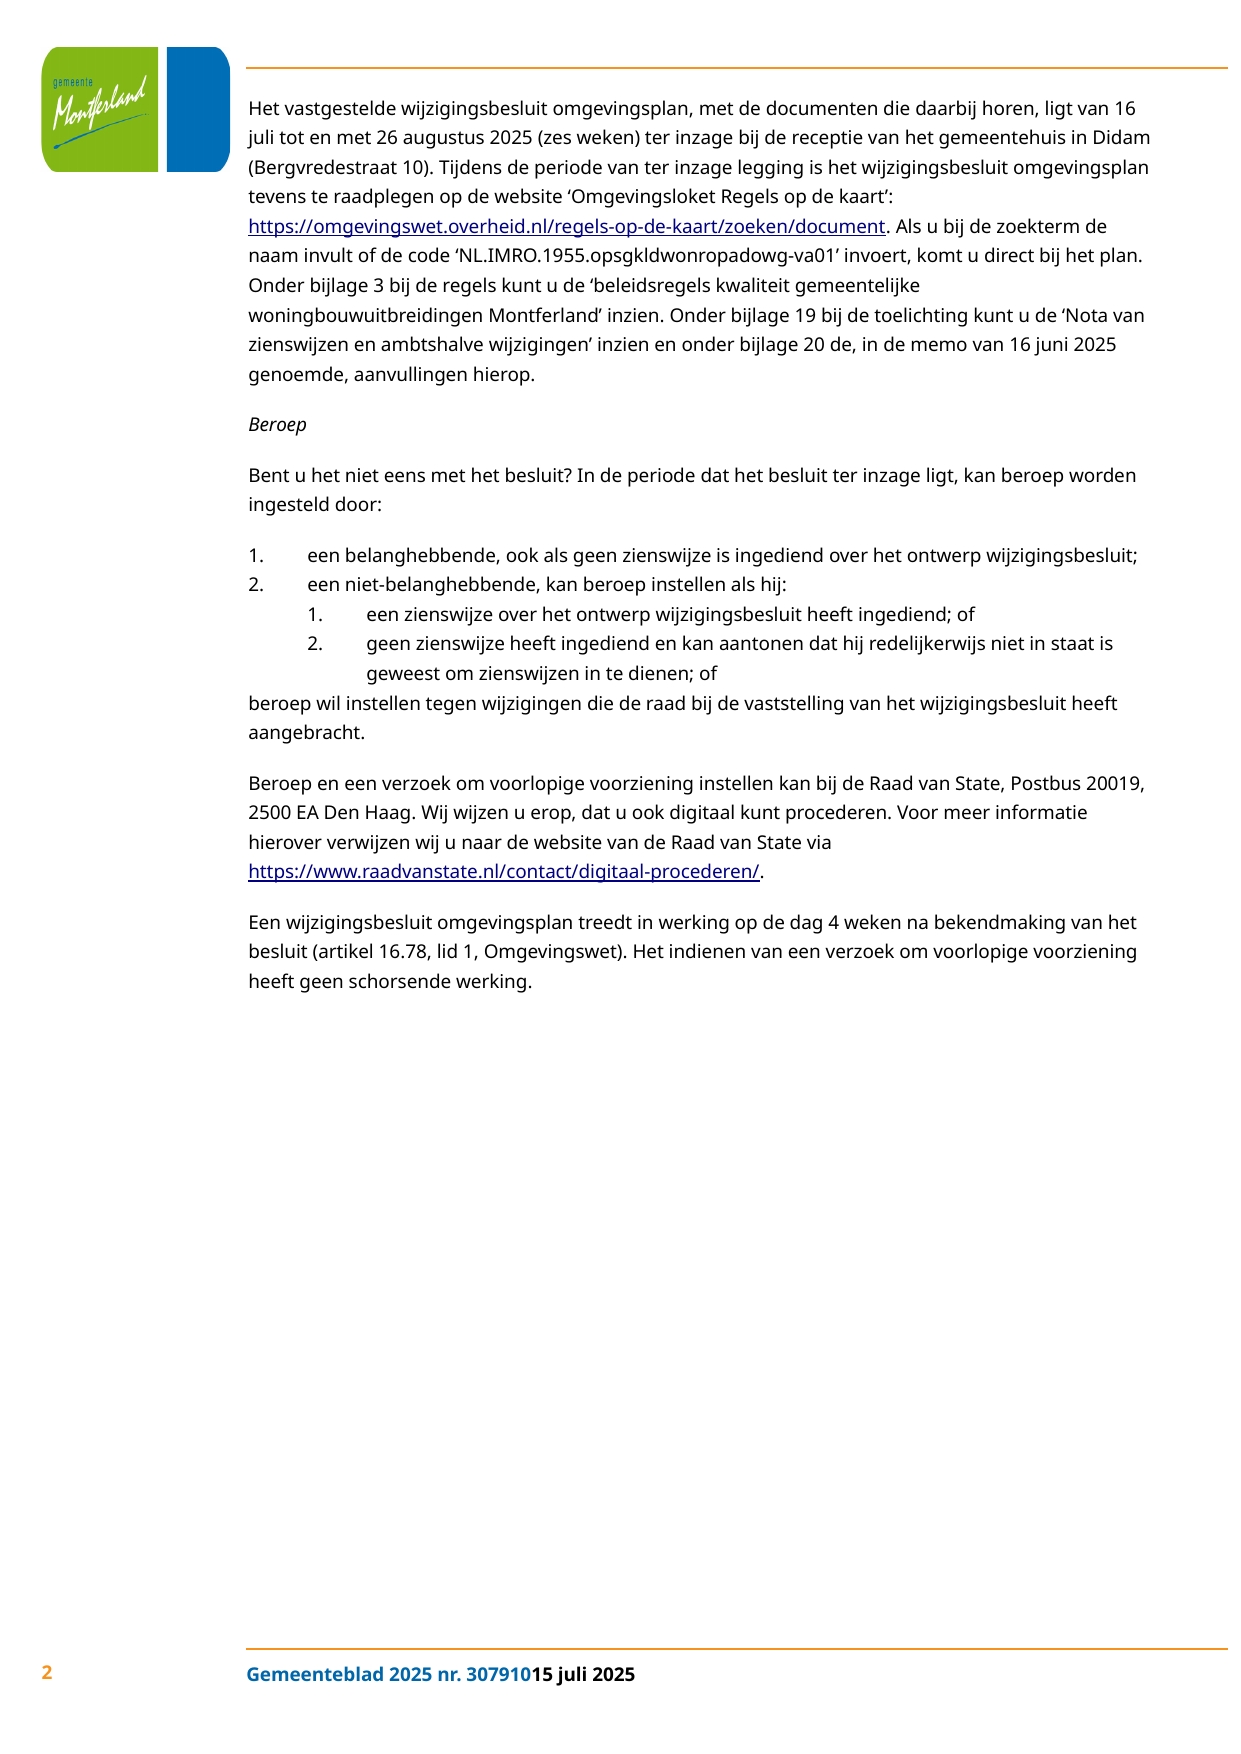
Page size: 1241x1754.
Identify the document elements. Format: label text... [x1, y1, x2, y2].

text Beroep [248, 411, 1152, 437]
text Beroep en een verzoek om voorlopige voorziening instellen kan bij de Raad van State, Postbus 20019, 2500 EA Den Haag. Wij wijzen u erop, dat u ook digitaal kunt procederen. Voor meer informatie hierover verwijzen wij u naar de website van de Raad van State via https://www.raadvanstate.nl/contact/digitaal-procederen/. [248, 770, 1152, 884]
list een belanghebbende, ook als geen zienswijze is ingediend over het ontwerp wijzigingsbesluit; [248, 542, 1152, 568]
text Bent u het niet eens met het besluit? In de periode dat het besluit ter inzage ligt, kan beroep worden ingesteld door: [248, 462, 1152, 517]
text Een wijzigingsbesluit omgevingsplan treedt in werking op de dag 4 weken na bekendmaking van het besluit (artikel 16.78, lid 1, Omgevingswet). Het indienen van een verzoek om voorlopige voorziening heeft geen schorsende werking. [248, 909, 1152, 994]
list geen zienswijze heeft ingediend en kan aantonen dat hij redelijkerwijs niet in staat is geweest om zienswijzen in te dienen; of [307, 631, 1152, 686]
text beroep wil instellen tegen wijzigingen die de raad bij de vaststelling van het wijzigingsbesluit heeft aangebracht. [248, 690, 1152, 745]
picture [41, 47, 231, 172]
list een zienswijze over het ontwerp wijzigingsbesluit heeft ingediend; of [307, 601, 1152, 627]
text Het vastgestelde wijzigingsbesluit omgevingsplan, met de documenten die daarbij horen, ligt van 16 juli tot en met 26 augustus 2025 (zes weken) ter inzage bij de receptie van het gemeentehuis in Didam (Bergvredestraat 10). Tijdens de periode van ter inzage legging is het wijzigingsbesluit omgevingsplan tevens te raadplegen op de website ‘Omgevingsloket Regels op de kaart’: https://omgevingswet.overheid.nl/regels-op-de-kaart/zoeken/document. Als u bij de zoekterm de naam invult of de code ‘NL.IMRO.1955.opsgkldwonropadowg-va01’ invoert, komt u direct bij het plan. Onder bijlage 3 bij de regels kunt u de ‘beleidsregels kwaliteit gemeentelijke woningbouwuitbreidingen Montferland’ inzien. Onder bijlage 19 bij de toelichting kunt u de ‘Nota van zienswijzen en ambtshalve wijzigingen’ inzien en onder bijlage 20 de, in de memo van 16 juni 2025 genoemde, aanvullingen hierop. [248, 95, 1152, 387]
list een niet-belanghebbende, kan beroep instellen als hij: [248, 571, 1152, 597]
